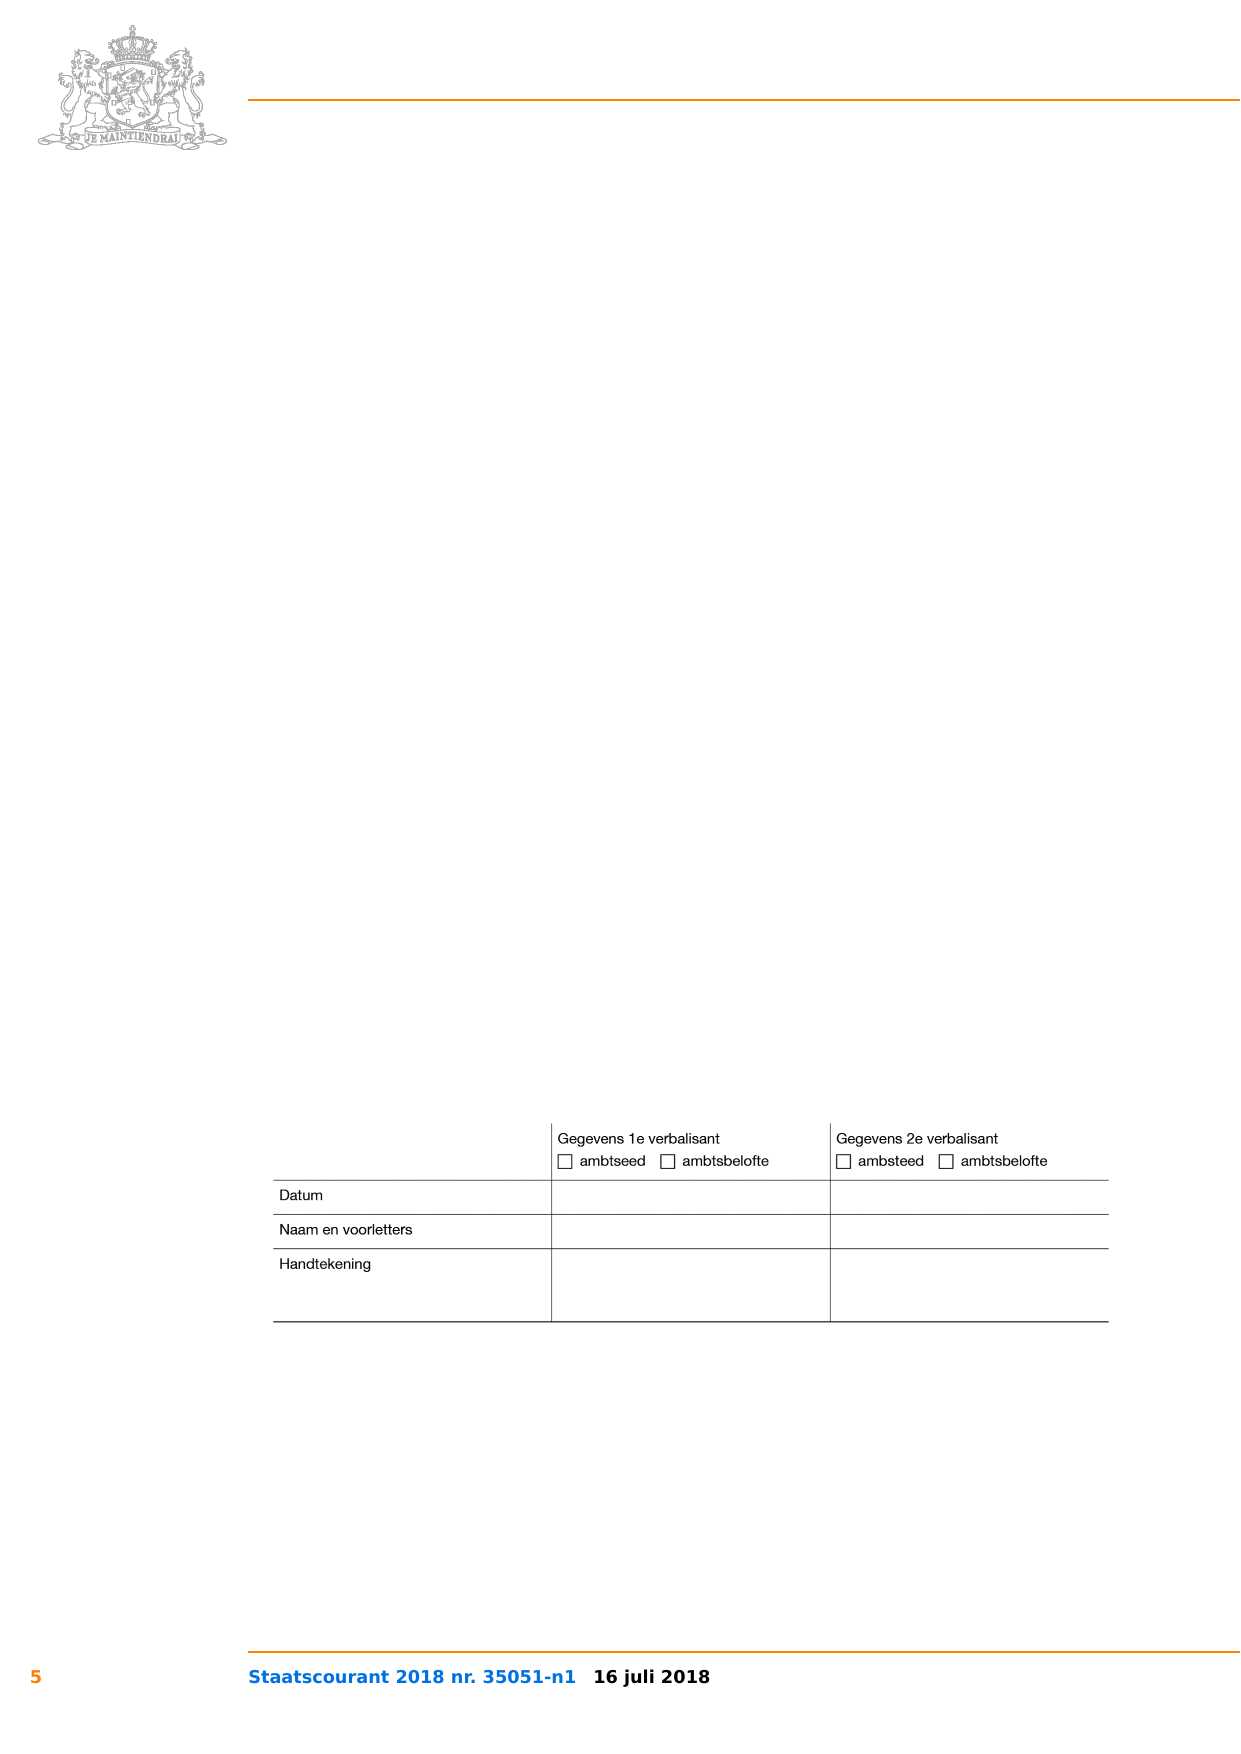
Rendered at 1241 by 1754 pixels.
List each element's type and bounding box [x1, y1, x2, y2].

picture [38, 25, 227, 150]
picture [248, 130, 1134, 1382]
